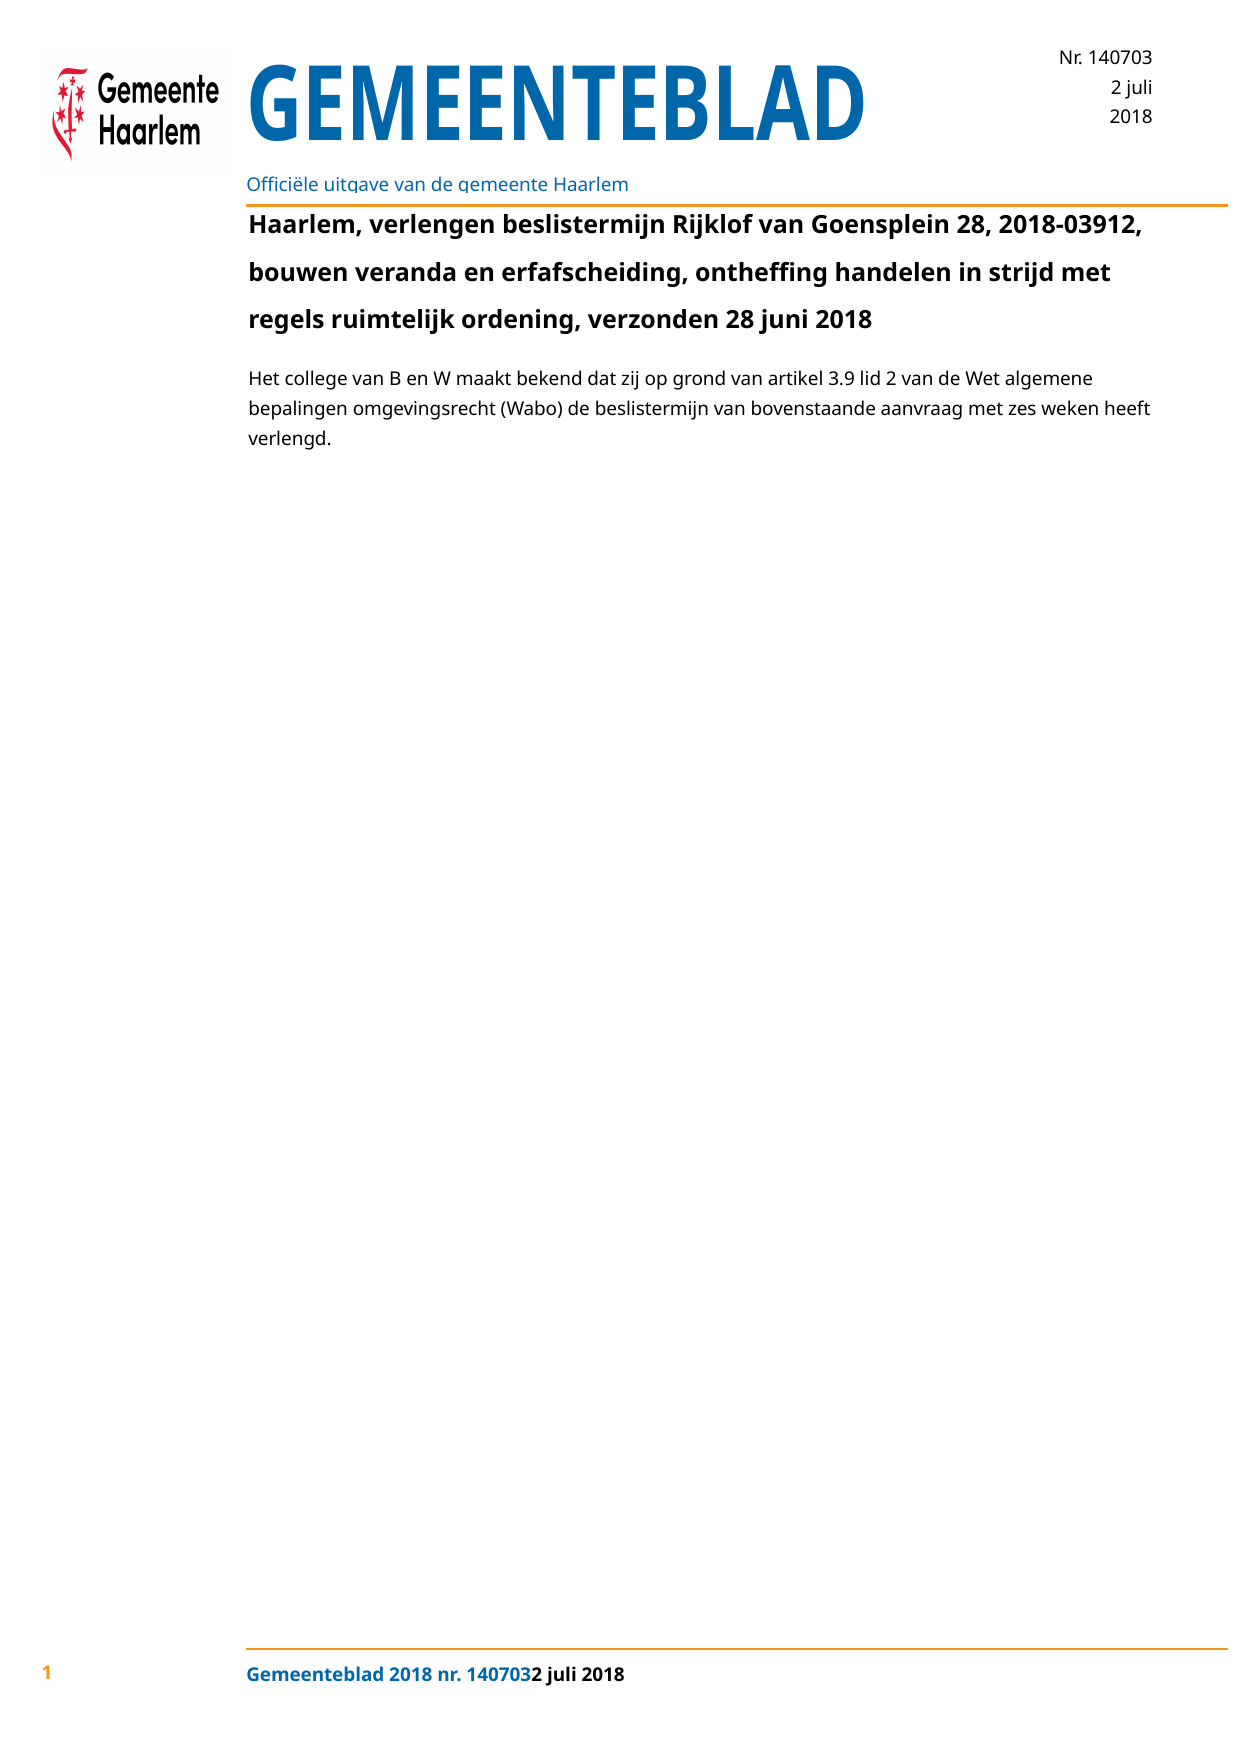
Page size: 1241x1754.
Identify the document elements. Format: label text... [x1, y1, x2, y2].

text Het college van B en W maakt bekend dat zij op grond van artikel 3.9 lid 2 van de Wet algemene bepalingen omgevingsrecht (Wabo) de beslistermijn van bovenstaande aanvraag met zes weken heeft verlengd. [248, 366, 1152, 450]
picture [41, 47, 231, 172]
text Haarlem, verlengen beslistermijn Rijklof van Goensplein 28, 2018-03912, bouwen veranda en erfafscheiding, ontheffing handelen in strijd met regels ruimtelijk ordening, verzonden 28 juni 2018 [248, 207, 1152, 336]
